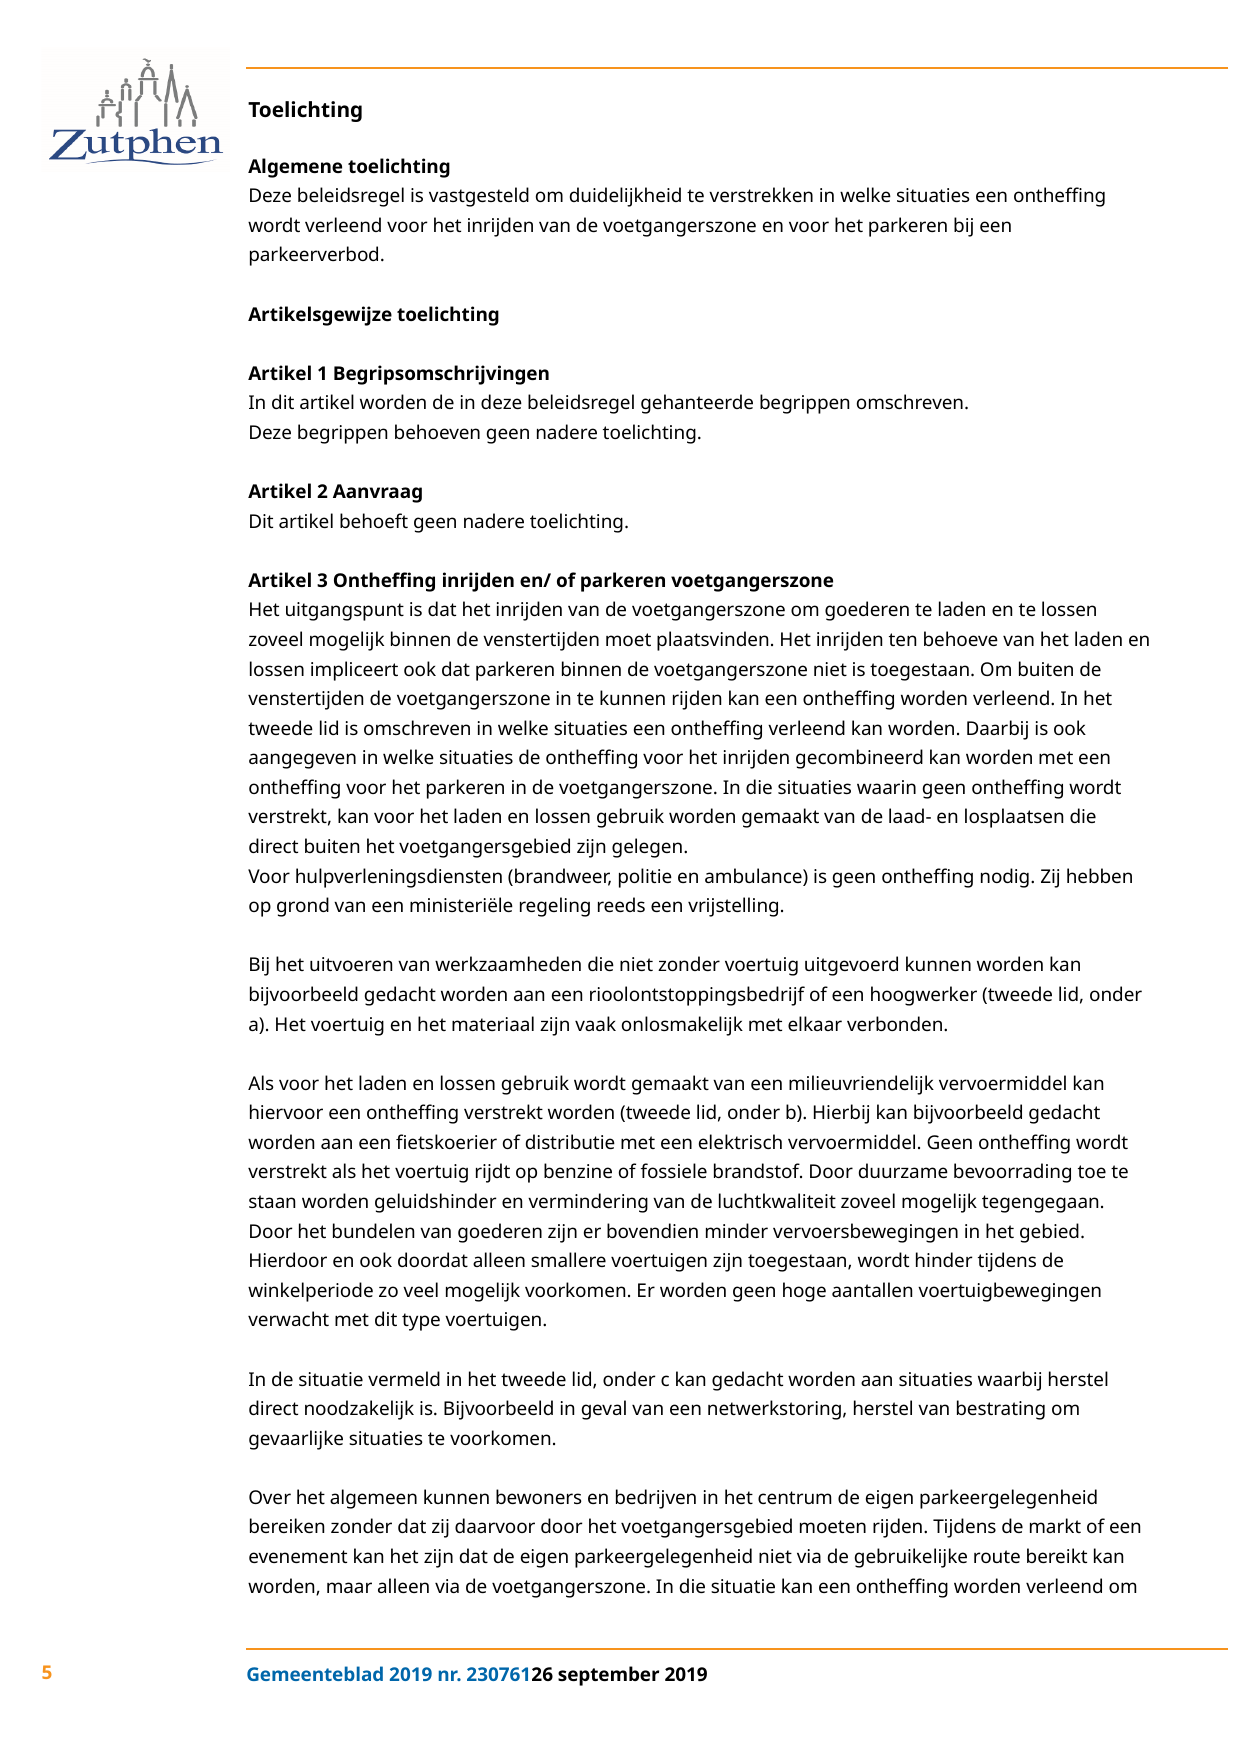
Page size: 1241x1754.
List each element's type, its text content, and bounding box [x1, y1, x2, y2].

picture [41, 47, 231, 172]
text Artikel 2 Aanvraag [248, 478, 1152, 504]
text Deze begrippen behoeven geen nadere toelichting. [248, 419, 1152, 445]
text Over het algemeen kunnen bewoners en bedrijven in het centrum de eigen parkeergelegenheid bereiken zonder dat zij daarvoor door het voetgangersgebied moeten rijden. Tijdens de markt of een evenement kan het zijn dat de eigen parkeergelegenheid niet via de gebruikelijke route bereikt kan worden, maar alleen via de voetgangerszone. In die situatie kan een ontheffing worden verleend om [248, 1484, 1152, 1599]
text Het uitgangspunt is dat het inrijden van de voetgangerszone om goederen te laden en te lossen zoveel mogelijk binnen de venstertijden moet plaatsvinden. Het inrijden ten behoeve van het laden en lossen impliceert ook dat parkeren binnen de voetgangerszone niet is toegestaan. Om buiten de venstertijden de voetgangerszone in te kunnen rijden kan een ontheffing worden verleend. In het tweede lid is omschreven in welke situaties een ontheffing verleend kan worden. Daarbij is ook aangegeven in welke situaties de ontheffing voor het inrijden gecombineerd kan worden met een ontheffing voor het parkeren in de voetgangerszone. In die situaties waarin geen ontheffing wordt verstrekt, kan voor het laden en lossen gebruik worden gemaakt van de laad- en losplaatsen die direct buiten het voetgangersgebied zijn gelegen. [248, 597, 1152, 859]
text Als voor het laden en lossen gebruik wordt gemaakt van een milieuvriendelijk vervoermiddel kan hiervoor een ontheffing verstrekt worden (tweede lid, onder b). Hierbij kan bijvoorbeeld gedacht worden aan een fietskoerier of distributie met een elektrisch vervoermiddel. Geen ontheffing wordt verstrekt als het voertuig rijdt op benzine of fossiele brandstof. Door duurzame bevoorrading toe te staan worden geluidshinder en vermindering van de luchtkwaliteit zoveel mogelijk tegengegaan. Door het bundelen van goederen zijn er bovendien minder vervoersbewegingen in het gebied. Hierdoor en ook doordat alleen smallere voertuigen zijn toegestaan, wordt hinder tijdens de winkelperiode zo veel mogelijk voorkomen. Er worden geen hoge aantallen voertuigbewegingen verwacht met dit type voertuigen. [248, 1070, 1152, 1332]
text In de situatie vermeld in het tweede lid, onder c kan gedacht worden aan situaties waarbij herstel direct noodzakelijk is. Bijvoorbeeld in geval van een netwerkstoring, herstel van bestrating om gevaarlijke situaties te voorkomen. [248, 1366, 1152, 1451]
text Artikel 1 Begripsomschrijvingen [248, 360, 1152, 386]
text Toelichting [248, 95, 1152, 123]
text Voor hulpverleningsdiensten (brandweer, politie en ambulance) is geen ontheffing nodig. Zij hebben op grond van een ministeriële regeling reeds een vrijstelling. [248, 863, 1152, 918]
text Bij het uitvoeren van werkzaamheden die niet zonder voertuig uitgevoerd kunnen worden kan bijvoorbeeld gedacht worden aan een rioolontstoppingsbedrijf of een hoogwerker (tweede lid, onder a). Het voertuig en het materiaal zijn vaak onlosmakelijk met elkaar verbonden. [248, 952, 1152, 1037]
text Deze beleidsregel is vastgesteld om duidelijkheid te verstrekken in welke situaties een ontheffing wordt verleend voor het inrijden van de voetgangerszone en voor het parkeren bij een parkeerverbod. [248, 182, 1152, 267]
text Artikelsgewijze toelichting [248, 301, 1152, 327]
text Dit artikel behoeft geen nadere toelichting. [248, 508, 1152, 534]
text Artikel 3 Ontheffing inrijden en/ of parkeren voetgangerszone [248, 567, 1152, 593]
text Algemene toelichting [248, 153, 1152, 179]
text In dit artikel worden de in deze beleidsregel gehanteerde begrippen omschreven. [248, 389, 1152, 415]
